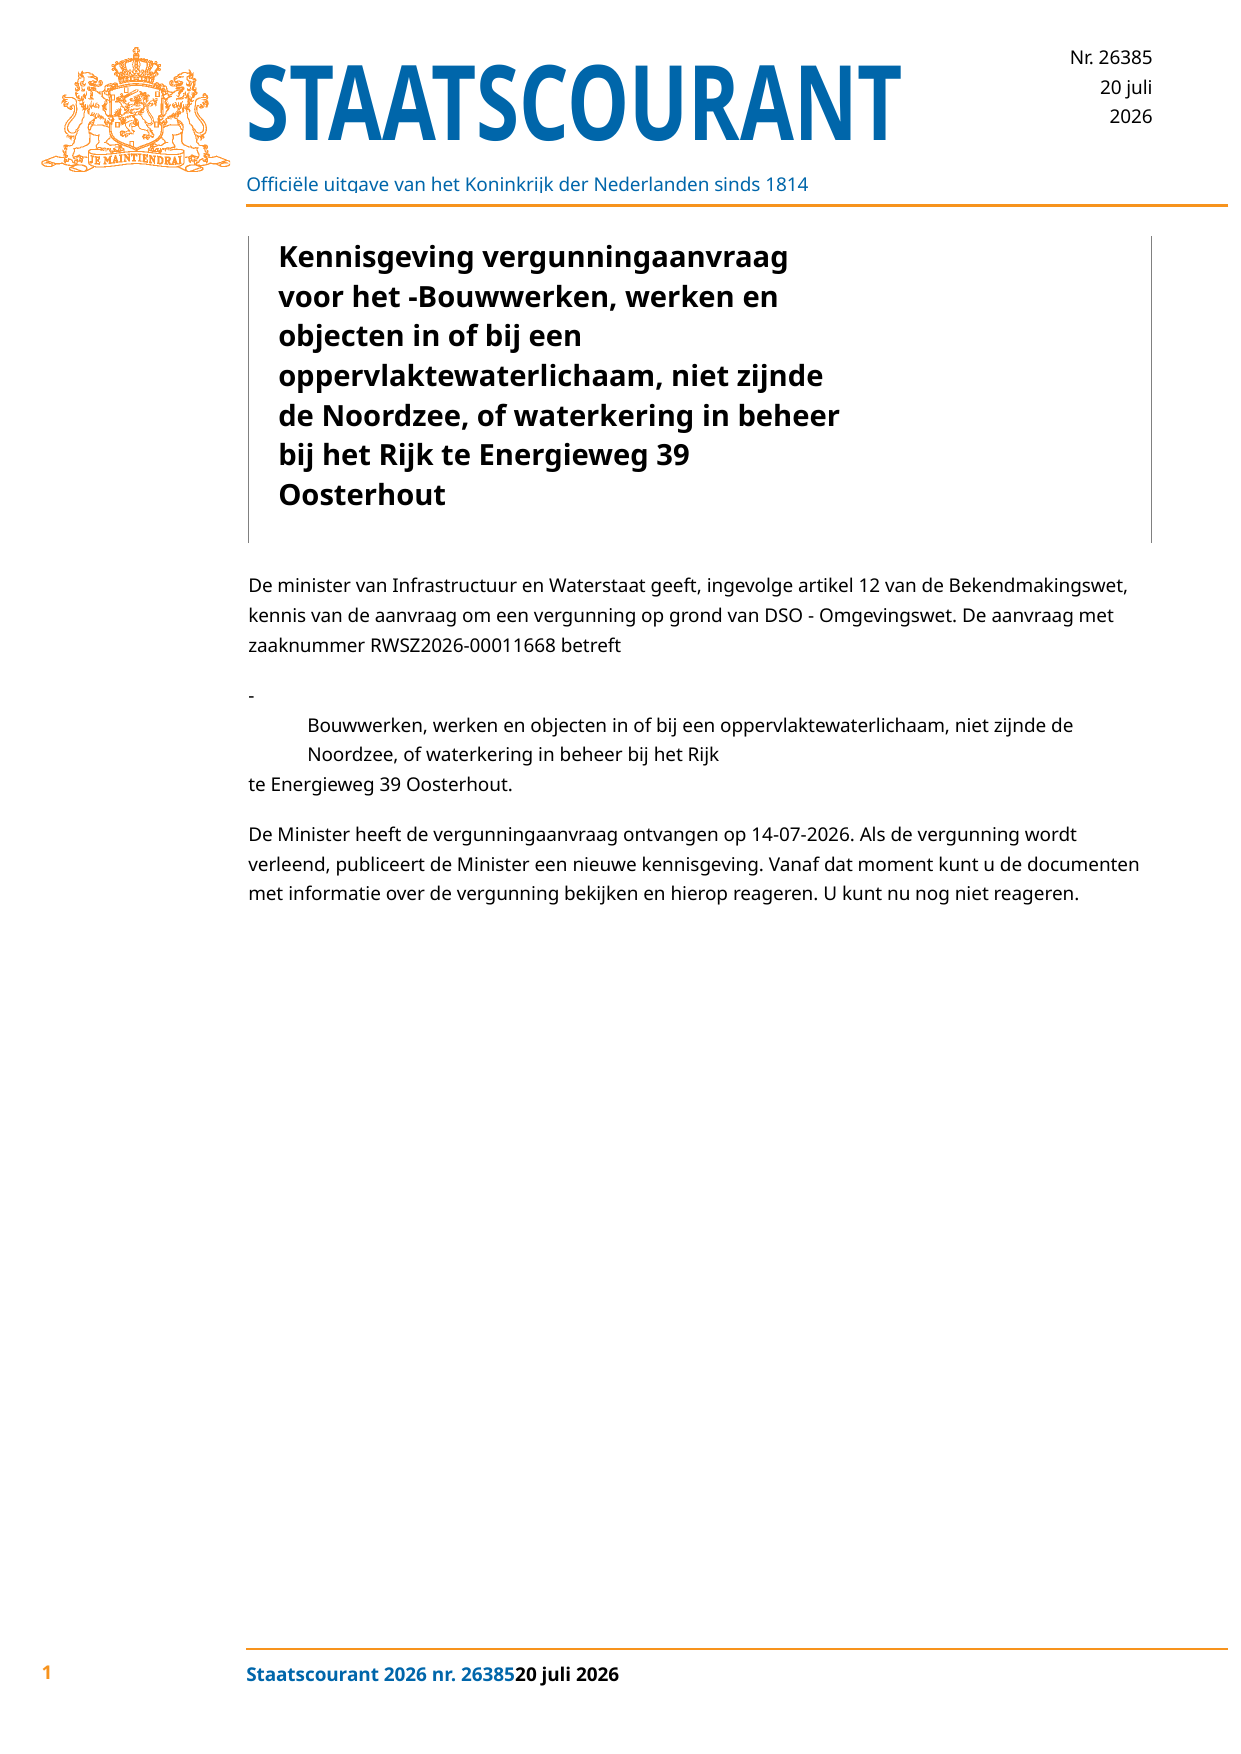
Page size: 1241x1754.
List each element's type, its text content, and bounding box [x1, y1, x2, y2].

table_header [850, 414, 1151, 543]
text De minister van Infrastructuur en Waterstaat geeft, ingevolge artikel 12 van de Bekendmakingswet, kennis van de aanvraag om een vergunning op grond van DSO - Omgevingswet. De aanvraag met zaaknummer RWSZ2026-00011668 betreft [248, 573, 1152, 658]
table_header [1090, 236, 1151, 413]
table_header [850, 236, 912, 413]
picture [912, 236, 1090, 414]
text De Minister heeft de vergunningaanvraag ontvangen op 14-07-2026. Als de vergunning wordt verleend, publiceert de Minister een nieuwe kennisgeving. Vanaf dat moment kunt u de documenten met informatie over de vergunning bekijken en hierop reageren. U kunt nu nog niet reageren. [248, 821, 1152, 906]
table_header Kennisgeving vergunningaanvraag voor het -Bouwwerken, werken en objecten in of bij een oppervlaktewaterlichaam, niet zijnde de Noordzee, of waterkering in beheer bij het Rijk te Energieweg 39 Oosterhout [249, 236, 850, 543]
text te Energieweg 39 Oosterhout. [248, 771, 1152, 797]
picture [41, 47, 231, 172]
list Bouwwerken, werken en objecten in of bij een oppervlaktewaterlichaam, niet zijnde de Noordzee, of waterkering in beheer bij het Rijk [248, 712, 1152, 767]
